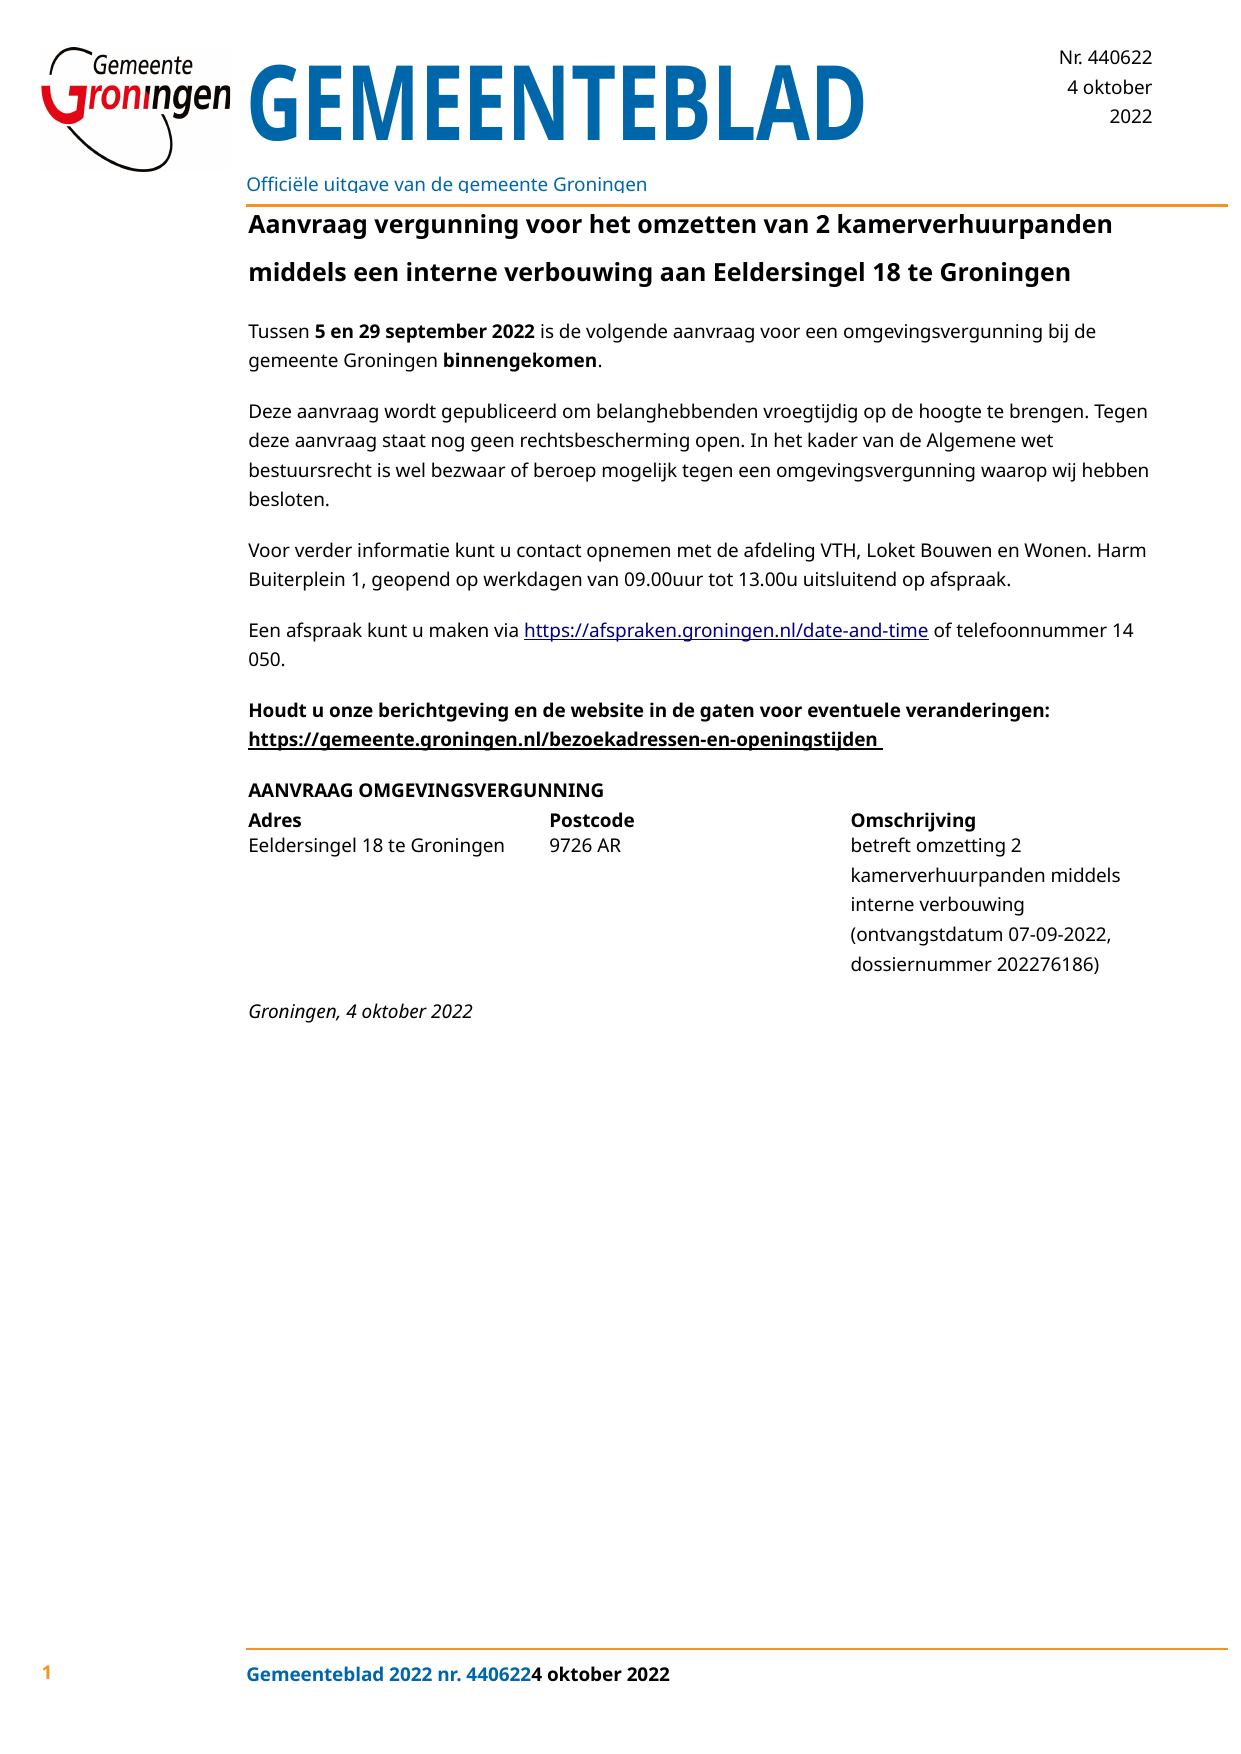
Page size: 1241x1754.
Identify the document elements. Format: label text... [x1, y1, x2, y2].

text Voor verder informatie kunt u contact opnemen met de afdeling VTH, Loket Bouwen en Wonen. Harm Buiterplein 1, geopend op werkdagen van 09.00uur tot 13.00u uitsluitend op afspraak. [248, 537, 1152, 592]
text Groningen, 4 oktober 2022 [248, 998, 1152, 1024]
text Tussen 5 en 29 september 2022 is de volgende aanvraag voor een omgevingsvergunning bij de gemeente Groningen binnengekomen. [248, 318, 1152, 373]
text Een afspraak kunt u maken via https://afspraken.groningen.nl/date-and-time of telefoonnummer 14 050. [248, 617, 1152, 672]
table_header Postcode [549, 807, 850, 832]
table_cell Eeldersingel 18 te Groningen [248, 833, 549, 977]
table_header Omschrijving [850, 807, 1152, 832]
text AANVRAAG OMGEVINGSVERGUNNING [248, 777, 1152, 803]
text Aanvraag vergunning voor het omzetten van 2 kamerverhuurpanden middels een interne verbouwing aan Eeldersingel 18 te Groningen [248, 207, 1152, 288]
table_cell 9726 AR [549, 833, 850, 977]
table_cell betreft omzetting 2 kamerverhuurpanden middels interne verbouwing (ontvangstdatum 07-09-2022, dossiernummer 202276186) [850, 833, 1152, 977]
text Deze aanvraag wordt gepubliceerd om belanghebbenden vroegtijdig op de hoogte te brengen. Tegen deze aanvraag staat nog geen rechtsbescherming open. In het kader van de Algemene wet bestuursrecht is wel bezwaar of beroep mogelijk tegen een omgevingsvergunning waarop wij hebben besloten. [248, 398, 1152, 512]
picture [41, 47, 231, 172]
table_header Adres [248, 807, 549, 832]
text Houdt u onze berichtgeving en de website in de gaten voor eventuele veranderingen: https://gemeente.groningen.nl/bezoekadressen-en-openingstijden [248, 697, 1152, 752]
